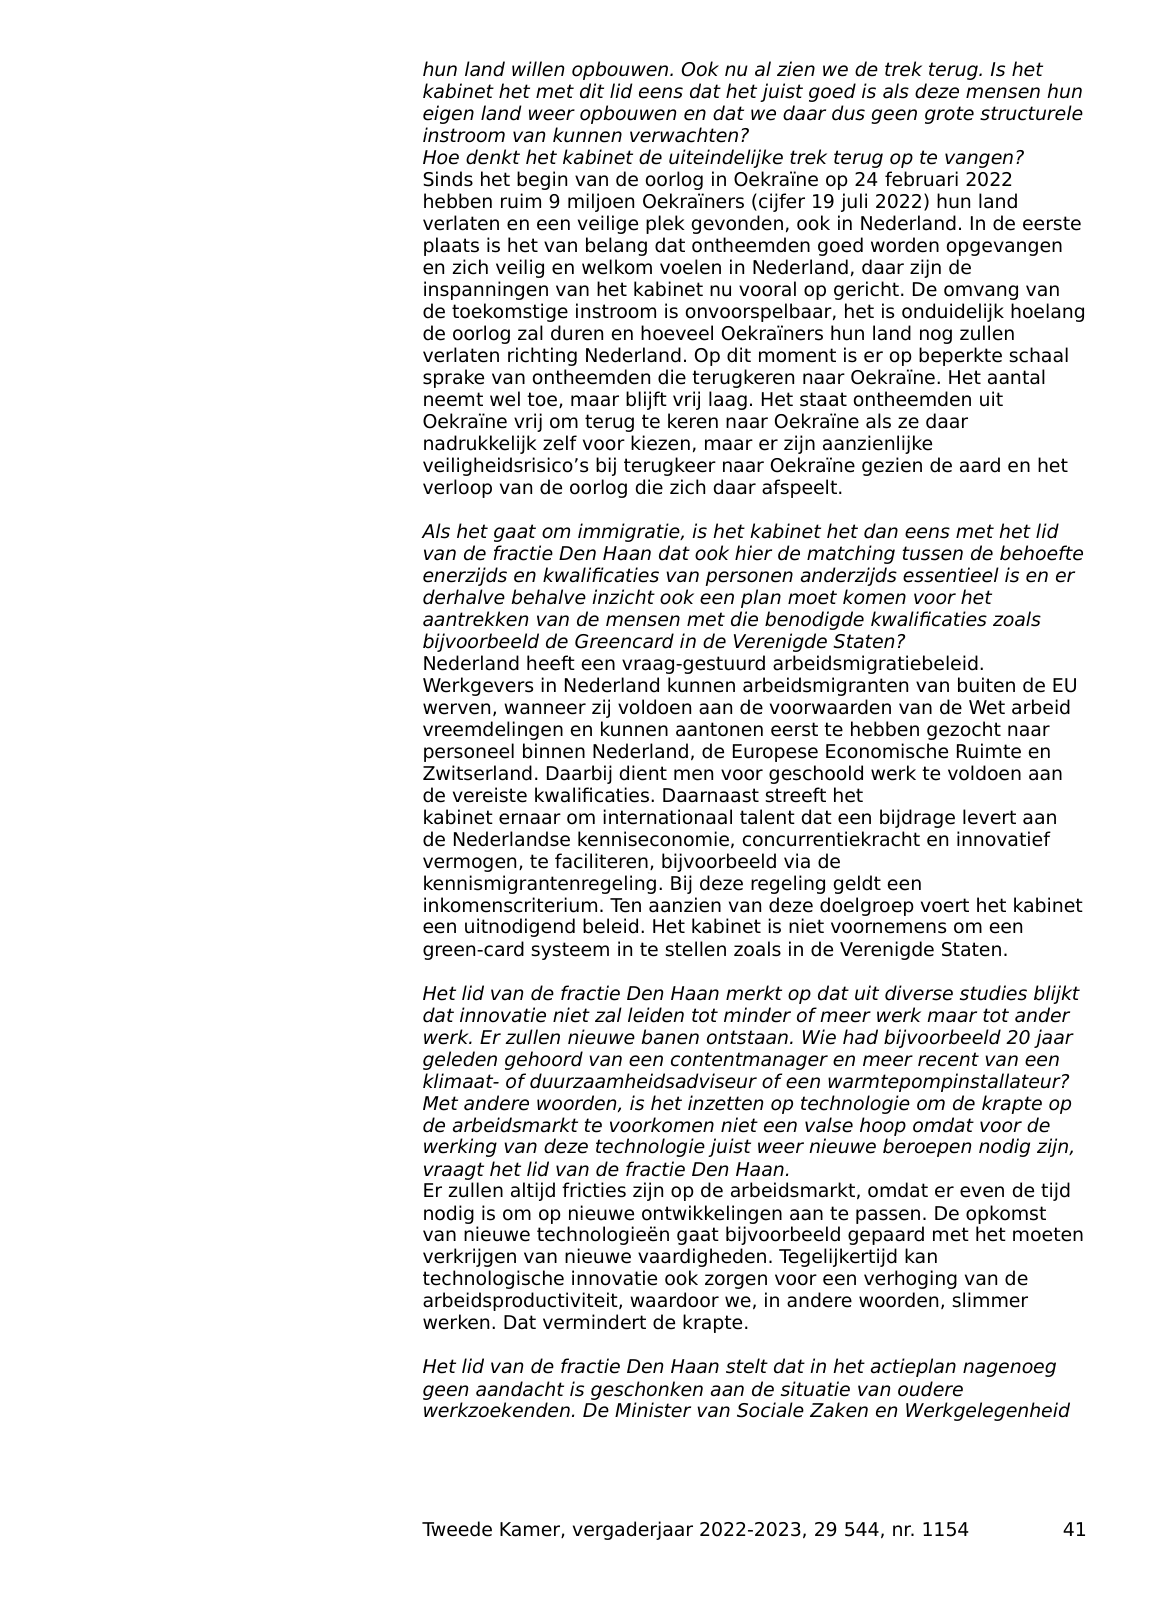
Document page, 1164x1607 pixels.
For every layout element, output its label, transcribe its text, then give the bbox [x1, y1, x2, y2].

text Als het gaat om immigratie, is het kabinet het dan eens met het lid van de fractie Den Haan dat ook hier de matching tussen de behoefte enerzijds en kwalificaties van personen anderzijds essentieel is en er derhalve behalve inzicht ook een plan moet komen voor het aantrekken van de mensen met die benodigde kwalificaties zoals bijvoorbeeld de Greencard in de Verenigde Staten? [422, 521, 1087, 653]
text hun land willen opbouwen. Ook nu al zien we de trek terug. Is het kabinet het met dit lid eens dat het juist goed is als deze mensen hun eigen land weer opbouwen en dat we daar dus geen grote structurele instroom van kunnen verwachten? [422, 59, 1087, 147]
text Er zullen altijd fricties zijn op de arbeidsmarkt, omdat er even de tijd nodig is om op nieuwe ontwikkelingen aan te passen. De opkomst van nieuwe technologieën gaat bijvoorbeeld gepaard met het moeten verkrijgen van nieuwe vaardigheden. Tegelijkertijd kan technologische innovatie ook zorgen voor een verhoging van de arbeidsproductiviteit, waardoor we, in andere woorden, slimmer werken. Dat vermindert de krapte. [422, 1180, 1087, 1334]
text Sinds het begin van de oorlog in Oekraïne op 24 februari 2022 hebben ruim 9 miljoen Oekraïners (cijfer 19 juli 2022) hun land verlaten en een veilige plek gevonden, ook in Nederland. In de eerste plaats is het van belang dat ontheemden goed worden opgevangen en zich veilig en welkom voelen in Nederland, daar zijn de inspanningen van het kabinet nu vooral op gericht. De omvang van de toekomstige instroom is onvoorspelbaar, het is onduidelijk hoelang de oorlog zal duren en hoeveel Oekraïners hun land nog zullen verlaten richting Nederland. Op dit moment is er op beperkte schaal sprake van ontheemden die terugkeren naar Oekraïne. Het aantal neemt wel toe, maar blijft vrij laag. Het staat ontheemden uit Oekraïne vrij om terug te keren naar Oekraïne als ze daar nadrukkelijk zelf voor kiezen, maar er zijn aanzienlijke veiligheidsrisico’s bij terugkeer naar Oekraïne gezien de aard en het verloop van de oorlog die zich daar afspeelt. [422, 169, 1087, 499]
text Hoe denkt het kabinet de uiteindelijke trek terug op te vangen? [422, 147, 1087, 169]
text kabinet ernaar om internationaal talent dat een bijdrage levert aan de Nederlandse kenniseconomie, concurrentiekracht en innovatief vermogen, te faciliteren, bijvoorbeeld via de kennismigrantenregeling. Bij deze regeling geldt een inkomenscriterium. Ten aanzien van deze doelgroep voert het kabinet een uitnodigend beleid. Het kabinet is niet voornemens om een green-card systeem in te stellen zoals in de Verenigde Staten. [422, 807, 1087, 960]
text Het lid van de fractie Den Haan stelt dat in het actieplan nagenoeg geen aandacht is geschonken aan de situatie van oudere werkzoekenden. De Minister van Sociale Zaken en Werkgelegenheid [422, 1356, 1087, 1422]
text Nederland heeft een vraag-gestuurd arbeidsmigratiebeleid. Werkgevers in Nederland kunnen arbeidsmigranten van buiten de EU werven, wanneer zij voldoen aan de voorwaarden van de Wet arbeid vreemdelingen en kunnen aantonen eerst te hebben gezocht naar personeel binnen Nederland, de Europese Economische Ruimte en Zwitserland. Daarbij dient men voor geschoold werk te voldoen aan de vereiste kwalificaties. Daarnaast streeft het [422, 653, 1087, 807]
text Het lid van de fractie Den Haan merkt op dat uit diverse studies blijkt dat innovatie niet zal leiden tot minder of meer werk maar tot ander werk. Er zullen nieuwe banen ontstaan. Wie had bijvoorbeeld 20 jaar geleden gehoord van een contentmanager en meer recent van een klimaat- of duurzaamheidsadviseur of een warmtepompinstallateur? Met andere woorden, is het inzetten op technologie om de krapte op de arbeidsmarkt te voorkomen niet een valse hoop omdat voor de werking van deze technologie juist weer nieuwe beroepen nodig zijn, vraagt het lid van de fractie Den Haan. [422, 983, 1087, 1180]
